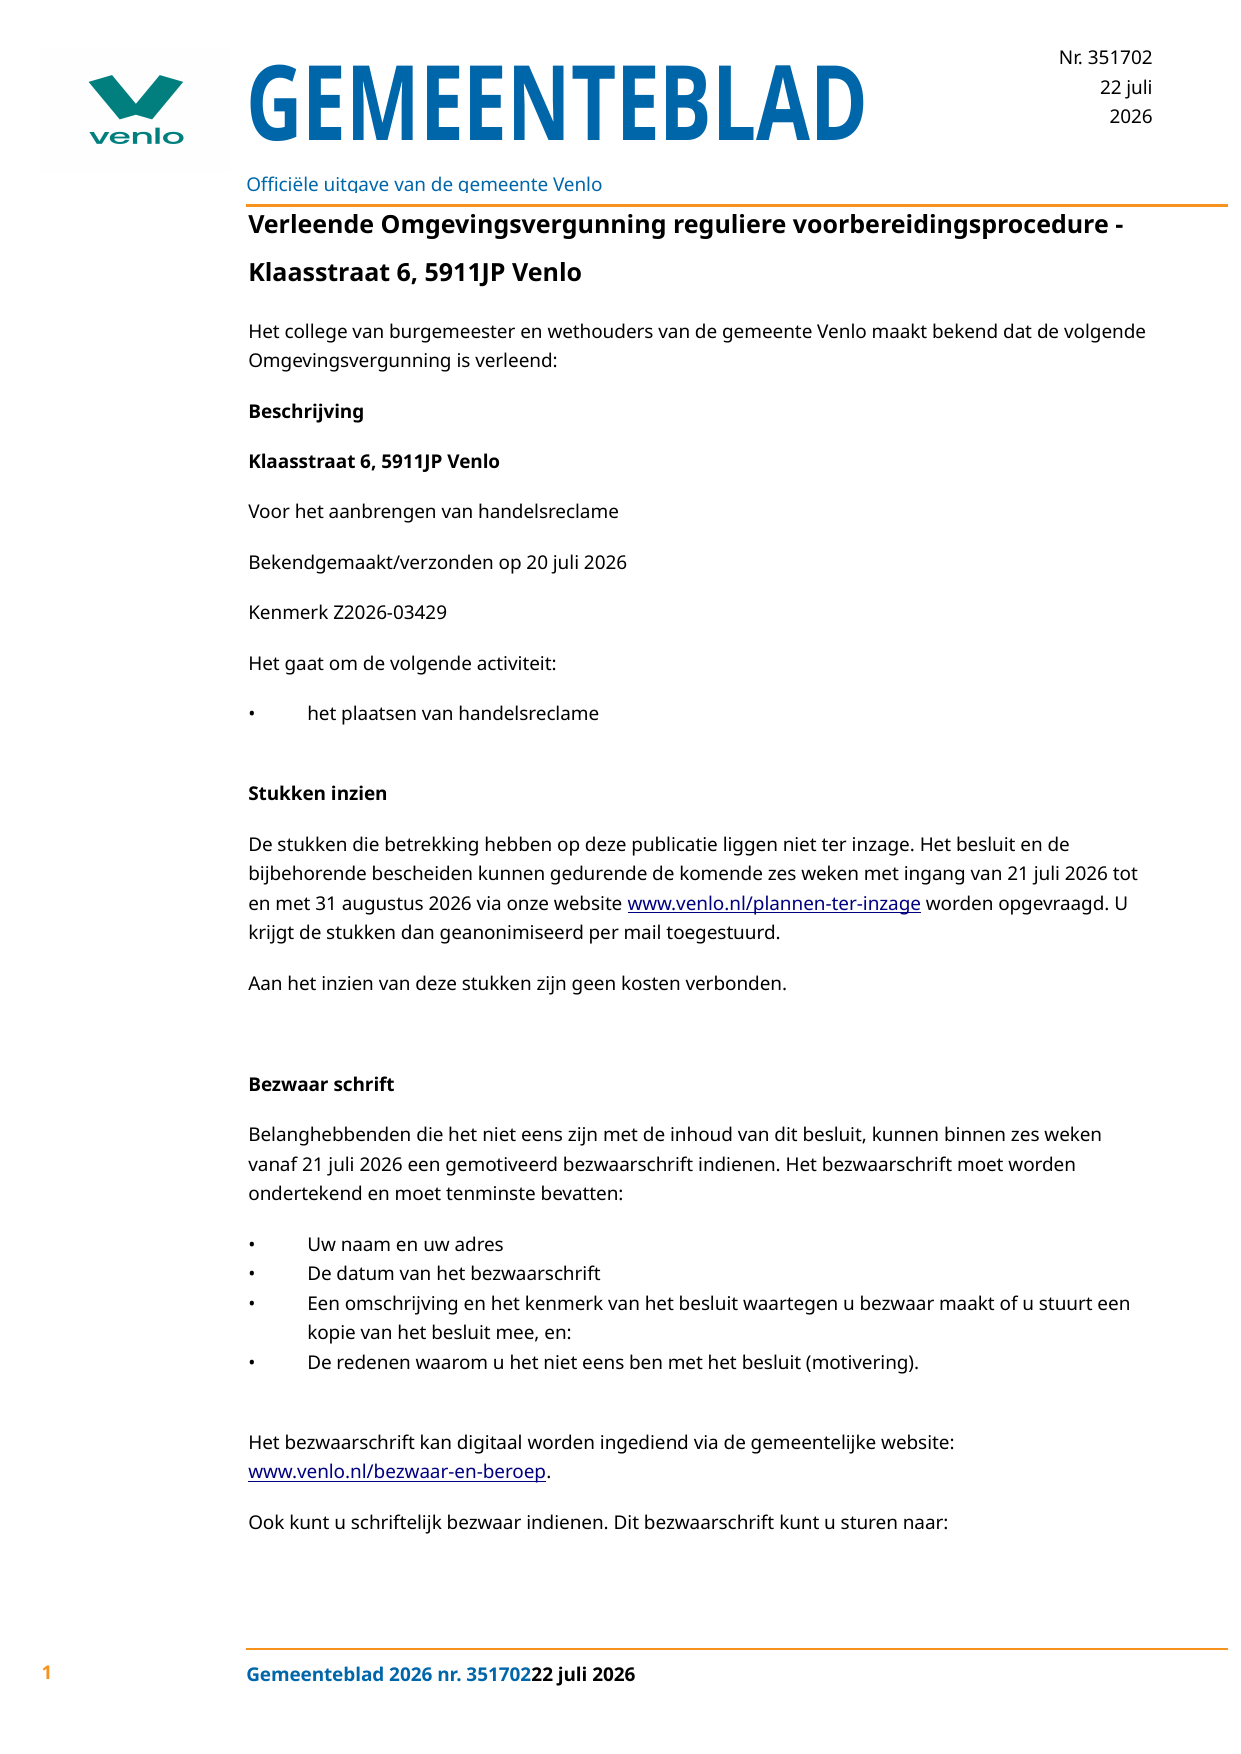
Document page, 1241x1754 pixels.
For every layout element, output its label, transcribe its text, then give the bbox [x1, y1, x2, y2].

text Voor het aanbrengen van handelsreclame [248, 499, 1152, 524]
text Bezwaar schrift [248, 1071, 1152, 1097]
picture [41, 47, 231, 172]
text Het college van burgemeester en wethouders van de gemeente Venlo maakt bekend dat de volgende Omgevingsvergunning is verleend: [248, 318, 1152, 373]
list De datum van het bezwaarschrift [248, 1260, 1152, 1286]
text Ook kunt u schriftelijk bezwaar indienen. Dit bezwaarschrift kunt u sturen naar: [248, 1509, 1152, 1535]
text Het bezwaarschrift kan digitaal worden ingediend via de gemeentelijke website: www.venlo.nl/bezwaar-en-beroep. [248, 1429, 1152, 1484]
list De redenen waarom u het niet eens ben met het besluit (motivering). [248, 1349, 1152, 1375]
text Belanghebbenden die het niet eens zijn met de inhoud van dit besluit, kunnen binnen zes weken vanaf 21 juli 2026 een gemotiveerd bezwaarschrift indienen. Het bezwaarschrift moet worden ondertekend en moet tenminste bevatten: [248, 1121, 1152, 1206]
text Stukken inzien [248, 780, 1152, 806]
text Aan het inzien van deze stukken zijn geen kosten verbonden. [248, 970, 1152, 996]
text Verleende Omgevingsvergunning reguliere voorbereidingsprocedure - Klaasstraat 6, 5911JP Venlo [248, 207, 1152, 288]
text Beschrijving [248, 398, 1152, 424]
list het plaatsen van handelsreclame [248, 700, 1152, 726]
list Een omschrijving en het kenmerk van het besluit waartegen u bezwaar maakt of u stuurt een kopie van het besluit mee, en: [248, 1290, 1152, 1345]
list Uw naam en uw adres [248, 1231, 1152, 1257]
text Kenmerk Z2026-03429 [248, 599, 1152, 625]
text Het gaat om de volgende activiteit: [248, 650, 1152, 676]
text De stukken die betrekking hebben op deze publicatie liggen niet ter inzage. Het besluit en de bijbehorende bescheiden kunnen gedurende de komende zes weken met ingang van 21 juli 2026 tot en met 31 augustus 2026 via onze website www.venlo.nl/plannen-ter-inzage worden opgevraagd. U krijgt de stukken dan geanonimiseerd per mail toegestuurd. [248, 831, 1152, 945]
text Klaasstraat 6, 5911JP Venlo [248, 448, 1152, 474]
text Bekendgemaakt/verzonden op 20 juli 2026 [248, 549, 1152, 575]
